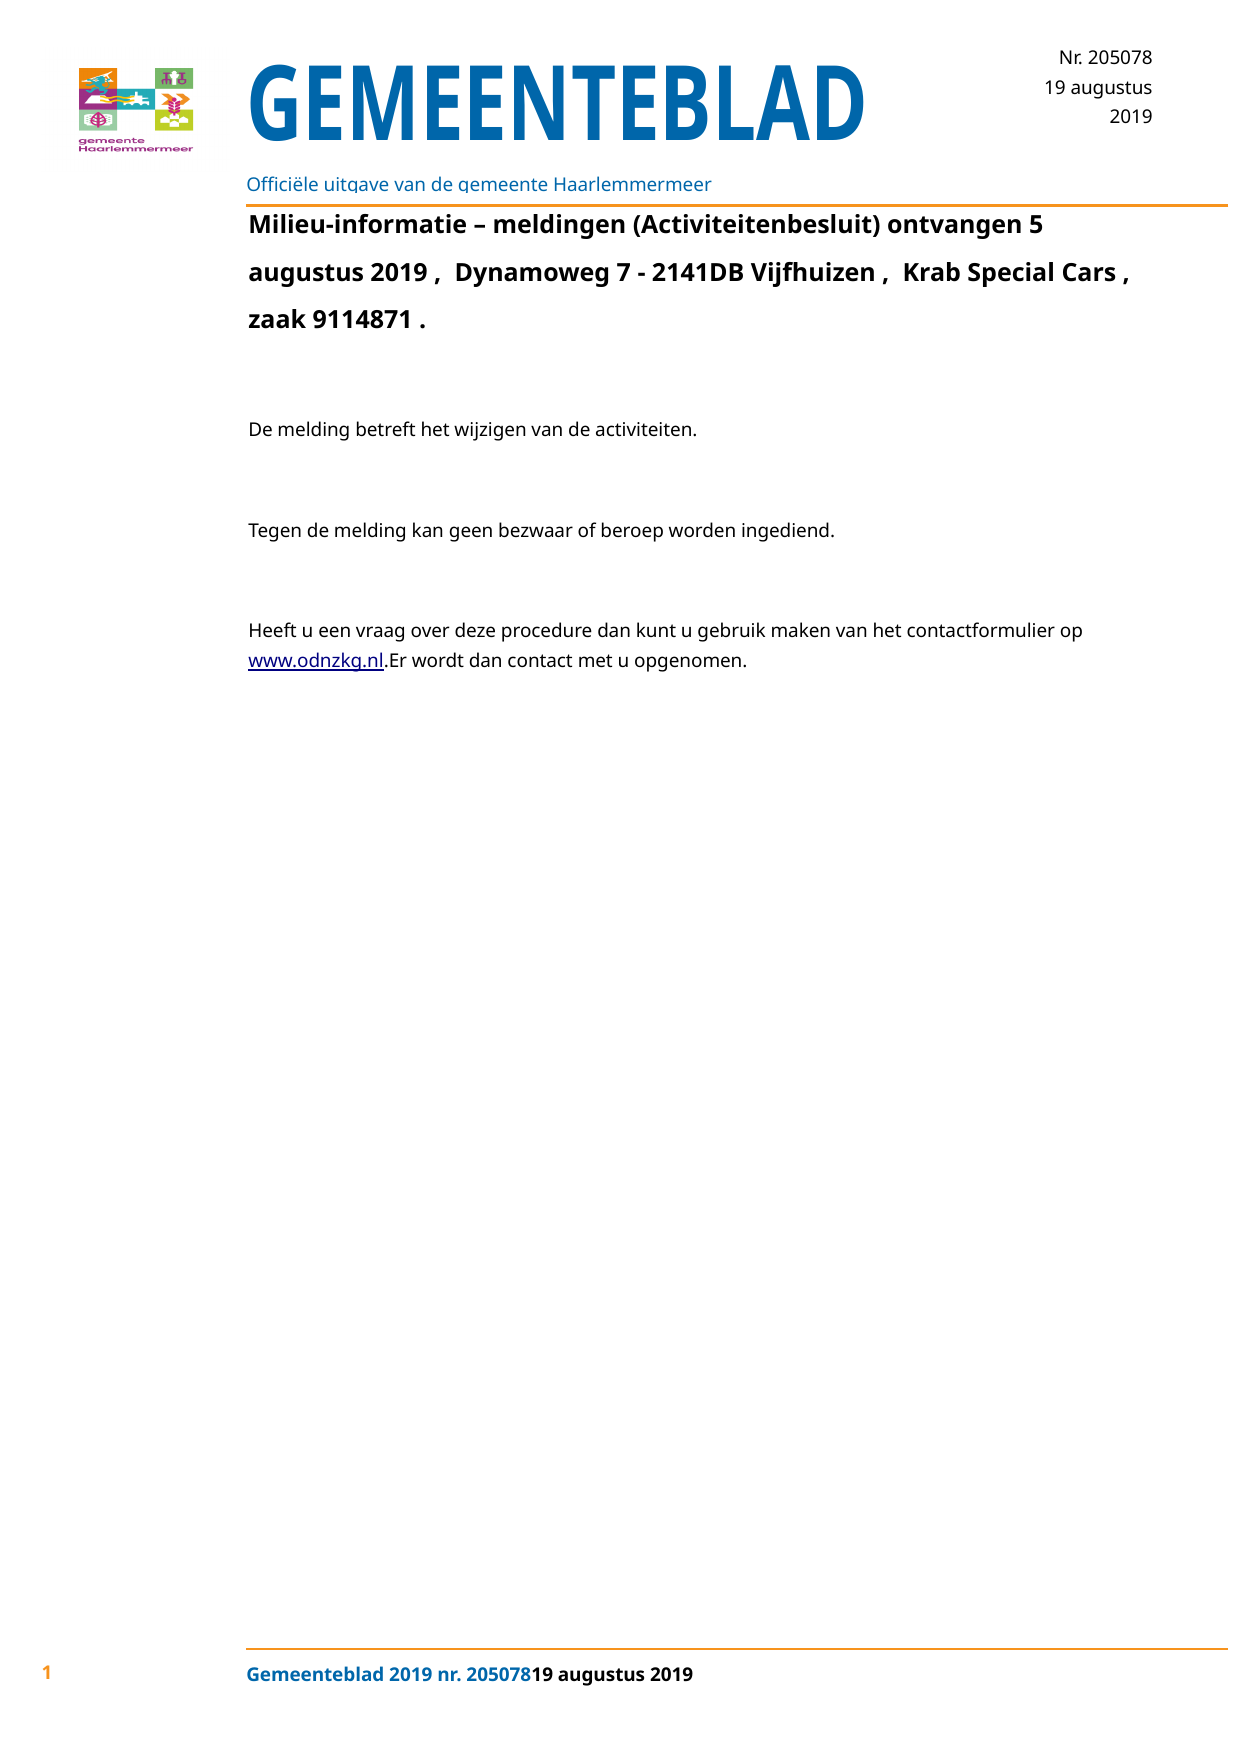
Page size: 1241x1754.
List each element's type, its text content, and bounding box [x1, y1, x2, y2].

text De melding betreft het wijzigen van de activiteiten. [248, 416, 1152, 442]
text Milieu-informatie – meldingen (Activiteitenbesluit) ontvangen 5 augustus 2019 , Dynamoweg 7 - 2141DB Vijfhuizen , Krab Special Cars , zaak 9114871 . [248, 207, 1152, 336]
picture [41, 47, 231, 172]
text Heeft u een vraag over deze procedure dan kunt u gebruik maken van het contactformulier op www.odnzkg.nl.Er wordt dan contact met u opgenomen. [248, 618, 1152, 673]
text Tegen de melding kan geen bezwaar of beroep worden ingediend. [248, 517, 1152, 542]
